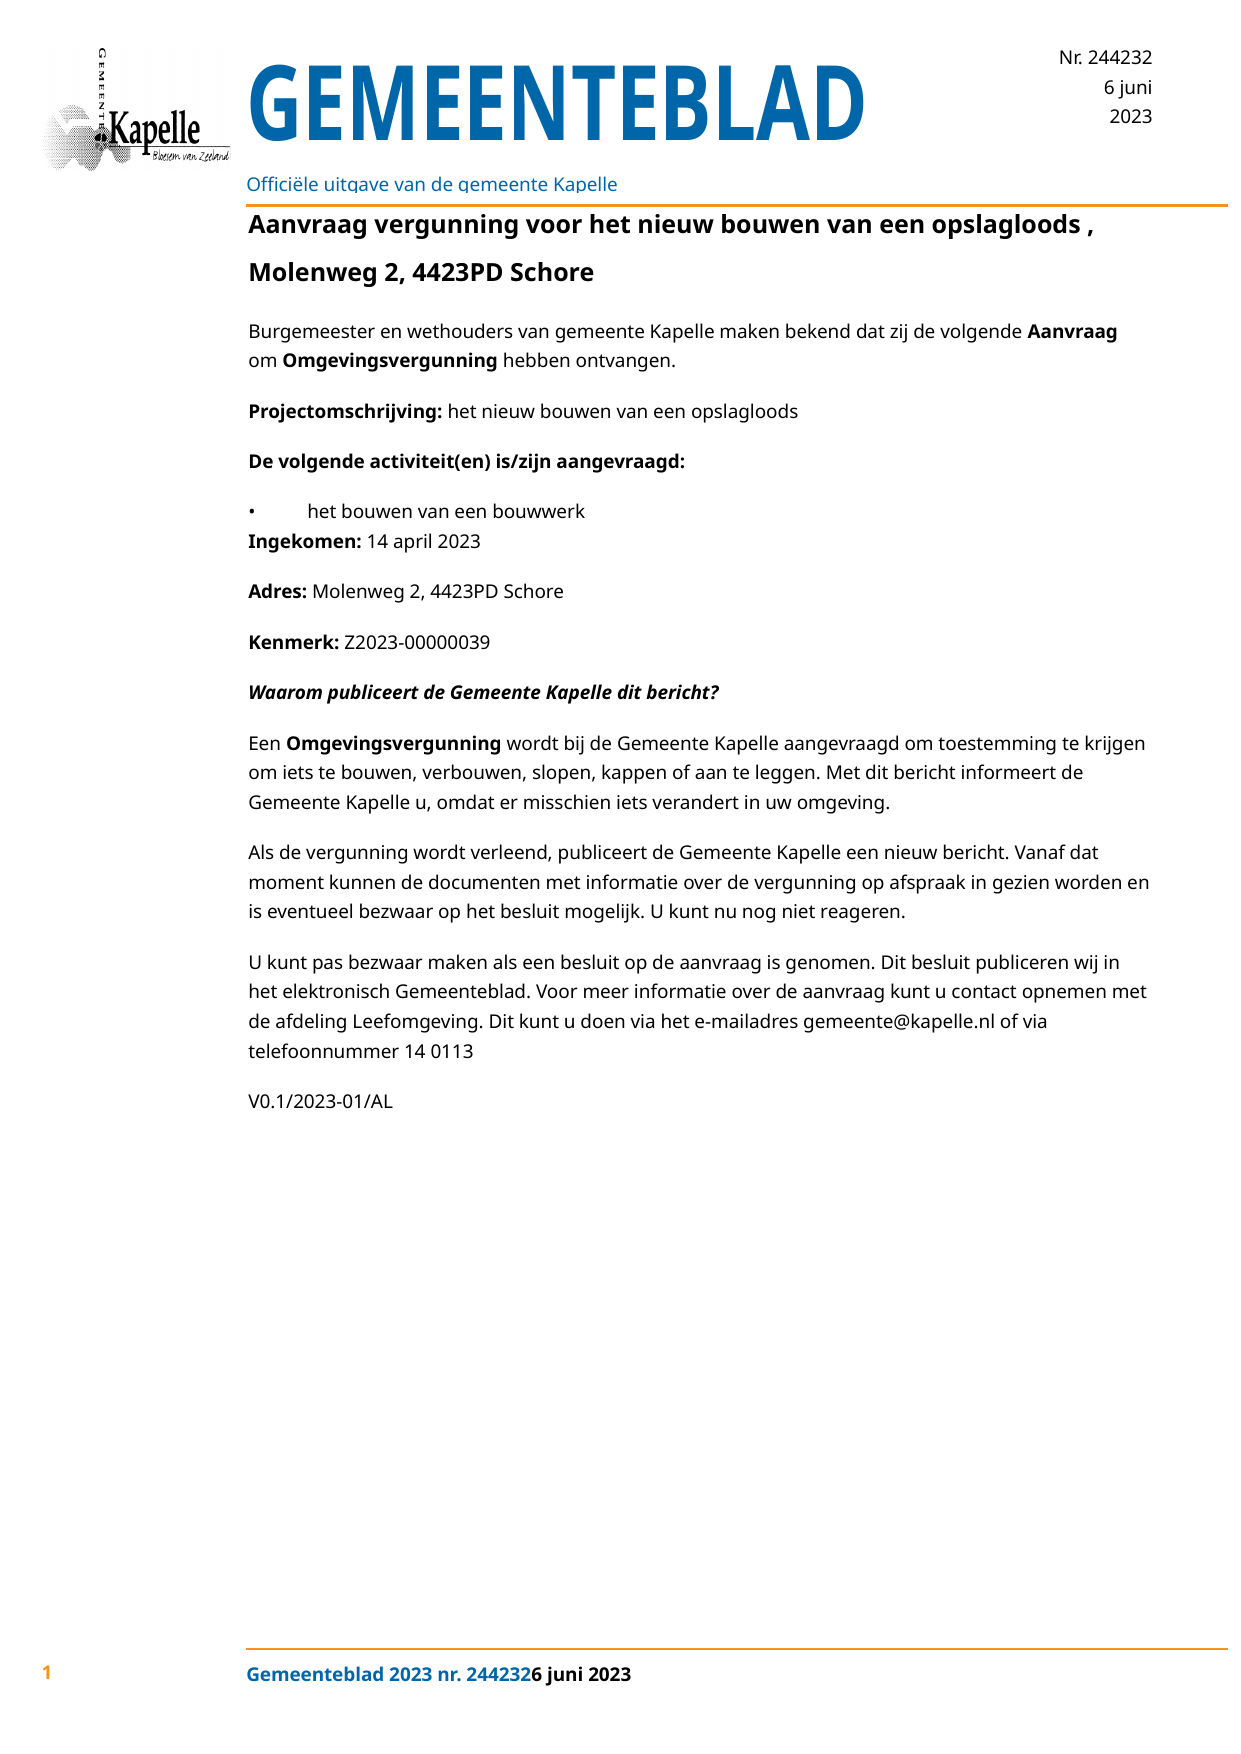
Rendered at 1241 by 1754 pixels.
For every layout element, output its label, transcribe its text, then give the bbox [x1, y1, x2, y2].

text Kenmerk: Z2023-00000039 [248, 629, 1152, 655]
list het bouwen van een bouwwerk [248, 499, 1152, 524]
text Aanvraag vergunning voor het nieuw bouwen van een opslagloods , Molenweg 2, 4423PD Schore [248, 207, 1152, 288]
text U kunt pas bezwaar maken als een besluit op de aanvraag is genomen. Dit besluit publiceren wij in het elektronisch Gemeenteblad. Voor meer informatie over de aanvraag kunt u contact opnemen met de afdeling Leefomgeving. Dit kunt u doen via het e-mailadres gemeente@kapelle.nl of via telefoonnummer 14 0113 [248, 949, 1152, 1064]
text Een Omgevingsvergunning wordt bij de Gemeente Kapelle aangevraagd om toestemming te krijgen om iets te bouwen, verbouwen, slopen, kappen of aan te leggen. Met dit bericht informeert de Gemeente Kapelle u, omdat er misschien iets verandert in uw omgeving. [248, 730, 1152, 815]
text Waarom publiceert de Gemeente Kapelle dit bericht? [248, 679, 1152, 705]
text Als de vergunning wordt verleend, publiceert de Gemeente Kapelle een nieuw bericht. Vanaf dat moment kunnen de documenten met informatie over de vergunning op afspraak in gezien worden en is eventueel bezwaar op het besluit mogelijk. U kunt nu nog niet reageren. [248, 839, 1152, 924]
text Adres: Molenweg 2, 4423PD Schore [248, 579, 1152, 604]
text De volgende activiteit(en) is/zijn aangevraagd: [248, 448, 1152, 474]
text Ingekomen: 14 april 2023 [248, 528, 1152, 554]
text Burgemeester en wethouders van gemeente Kapelle maken bekend dat zij de volgende Aanvraag om Omgevingsvergunning hebben ontvangen. [248, 318, 1152, 373]
text Projectomschrijving: het nieuw bouwen van een opslagloods [248, 398, 1152, 424]
text V0.1/2023-01/AL [248, 1088, 1152, 1114]
picture [41, 47, 231, 172]
